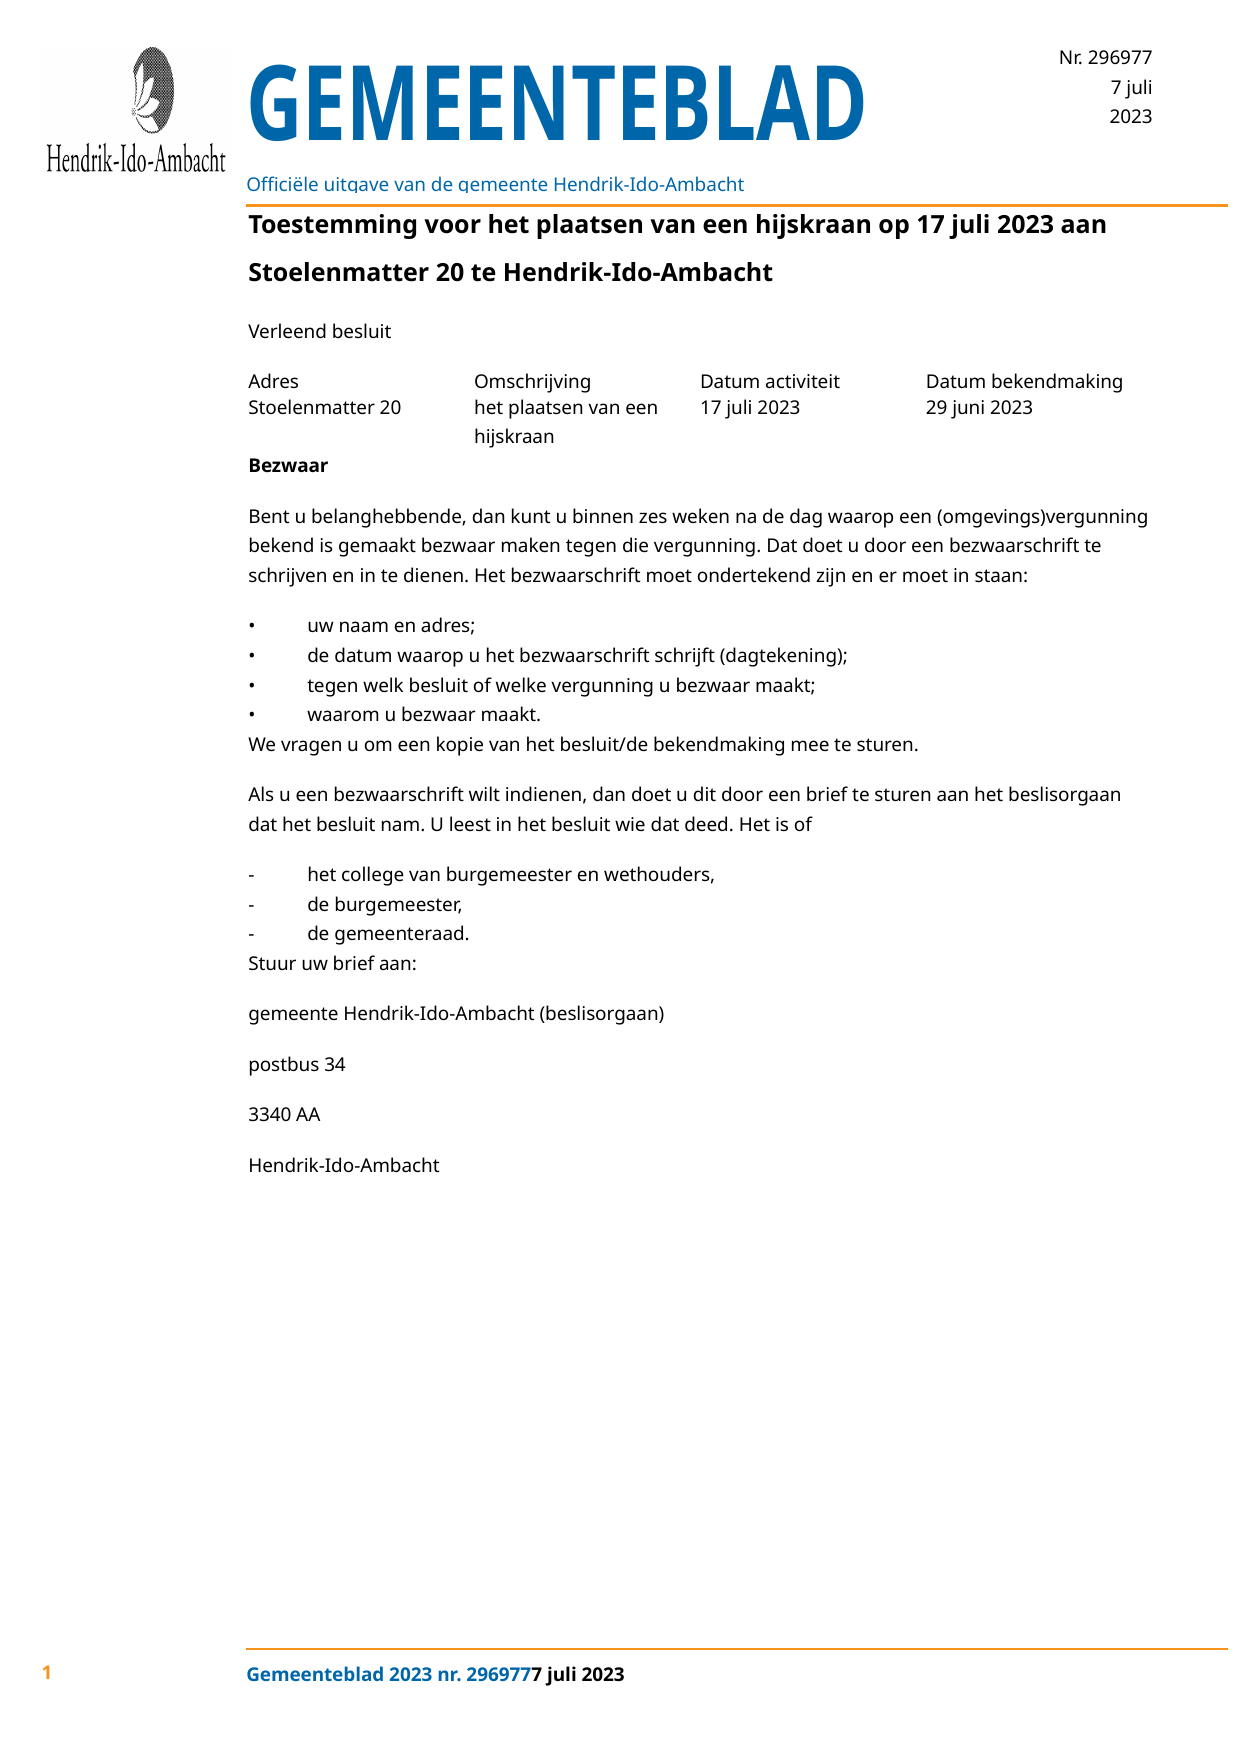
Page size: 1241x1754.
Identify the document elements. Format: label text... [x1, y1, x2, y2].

table_cell Stoelenmatter 20 [248, 394, 474, 449]
list waarom u bezwaar maakt. [248, 701, 1152, 727]
picture [41, 47, 231, 172]
table_header Adres [248, 369, 474, 394]
list de datum waarop u het bezwaarschrift schrijft (dagtekening); [248, 642, 1152, 668]
text Bent u belanghebbende, dan kunt u binnen zes weken na de dag waarop een (omgevings)vergunning bekend is gemaakt bezwaar maken tegen die vergunning. Dat doet u door een bezwaarschrift te schrijven en in te dienen. Het bezwaarschrift moet ondertekend zijn en er moet in staan: [248, 503, 1152, 588]
text 3340 AA [248, 1101, 1152, 1127]
list uw naam en adres; [248, 613, 1152, 638]
table_header Datum bekendmaking [926, 369, 1152, 394]
list de gemeenteraad. [248, 921, 1152, 946]
table_header Datum activiteit [700, 369, 926, 394]
table_header Omschrijving [474, 369, 700, 394]
list het college van burgemeester en wethouders, [248, 861, 1152, 887]
list de burgemeester, [248, 891, 1152, 917]
table_cell het plaatsen van een hijskraan [474, 394, 700, 449]
list tegen welk besluit of welke vergunning u bezwaar maakt; [248, 672, 1152, 698]
text Hendrik-Ido-Ambacht [248, 1152, 1152, 1178]
text postbus 34 [248, 1051, 1152, 1077]
text Stuur uw brief aan: [248, 950, 1152, 976]
text gemeente Hendrik-Ido-Ambacht (beslisorgaan) [248, 1001, 1152, 1026]
table_cell 29 juni 2023 [926, 394, 1152, 449]
table_cell 17 juli 2023 [700, 394, 926, 449]
text Toestemming voor het plaatsen van een hijskraan op 17 juli 2023 aan Stoelenmatter 20 te Hendrik-Ido-Ambacht [248, 207, 1152, 288]
text Bezwaar [248, 453, 1152, 478]
text Verleend besluit [248, 318, 1152, 344]
text We vragen u om een kopie van het besluit/de bekendmaking mee te sturen. [248, 731, 1152, 757]
text Als u een bezwaarschrift wilt indienen, dan doet u dit door een brief te sturen aan het beslisorgaan dat het besluit nam. U leest in het besluit wie dat deed. Het is of [248, 781, 1152, 837]
